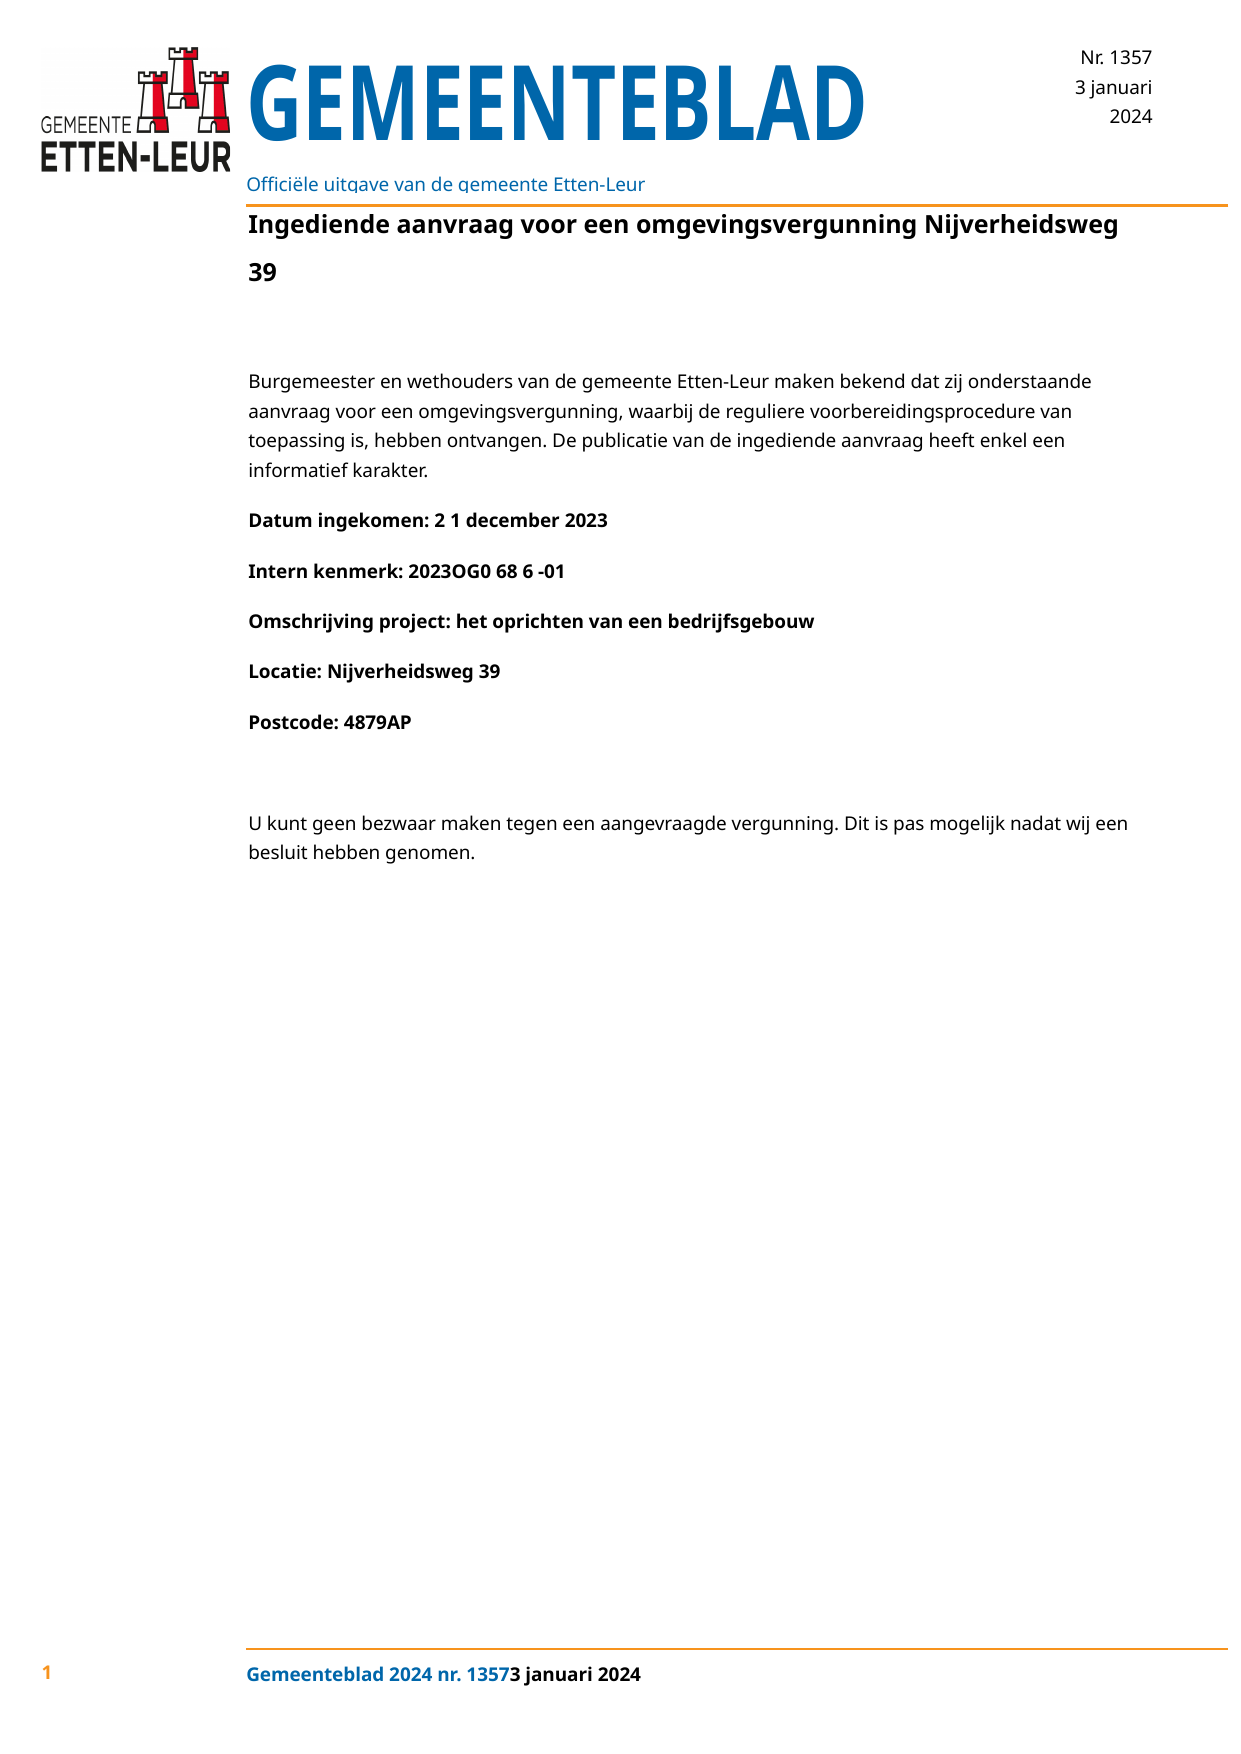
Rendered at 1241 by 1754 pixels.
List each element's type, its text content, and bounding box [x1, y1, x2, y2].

picture [41, 47, 231, 172]
text Ingediende aanvraag voor een omgevingsvergunning Nijverheidsweg 39 [248, 207, 1152, 288]
text Locatie: Nijverheidsweg 39 [248, 659, 1152, 684]
text Datum ingekomen: 2 1 december 2023 [248, 507, 1152, 533]
text U kunt geen bezwaar maken tegen een aangevraagde vergunning. Dit is pas mogelijk nadat wij een besluit hebben genomen. [248, 810, 1152, 865]
text Burgemeester en wethouders van de gemeente Etten-Leur maken bekend dat zij onderstaande aanvraag voor een omgevingsvergunning, waarbij de reguliere voorbereidingsprocedure van toepassing is, hebben ontvangen. De publicatie van de ingediende aanvraag heeft enkel een informatief karakter. [248, 368, 1152, 483]
text Intern kenmerk: 2023OG0 68 6 -01 [248, 558, 1152, 584]
text Omschrijving project: het oprichten van een bedrijfsgebouw [248, 608, 1152, 634]
text Postcode: 4879AP [248, 709, 1152, 735]
